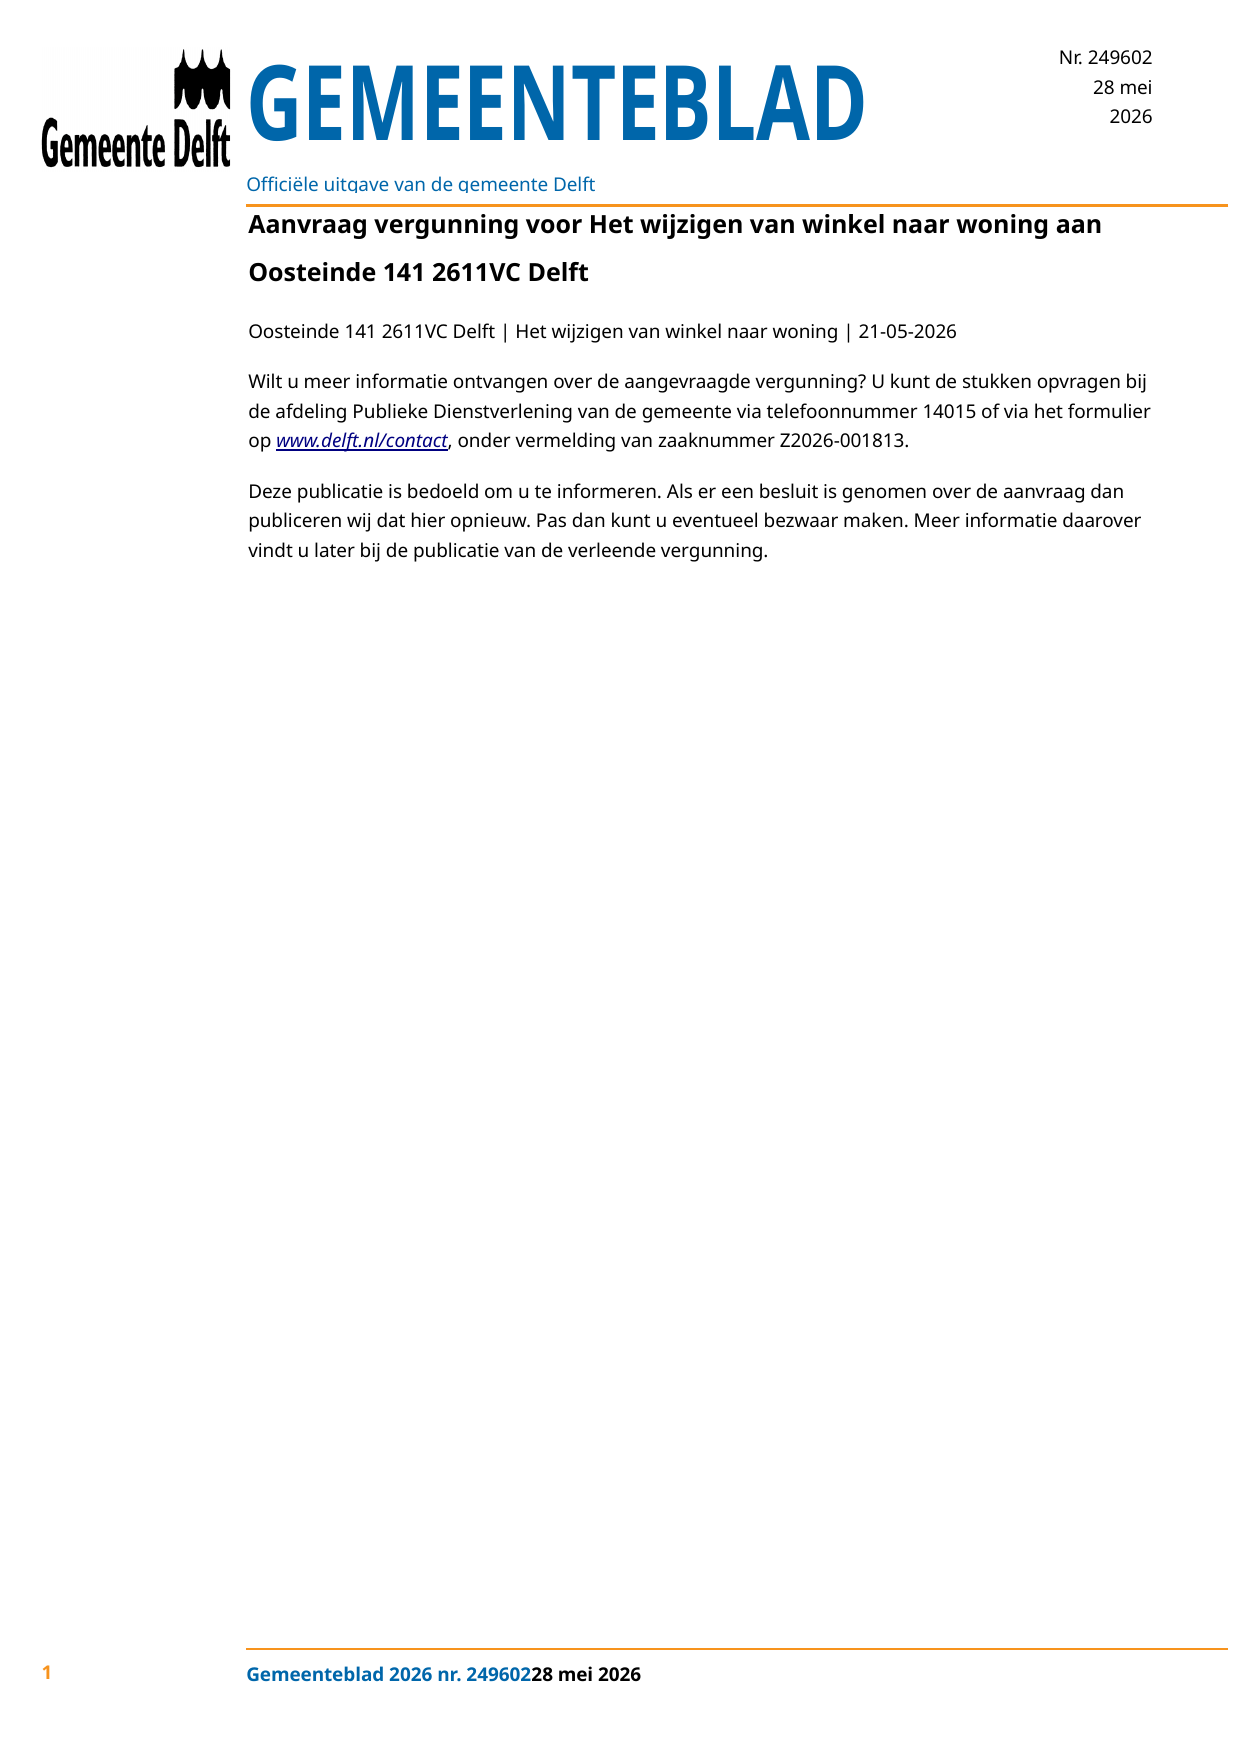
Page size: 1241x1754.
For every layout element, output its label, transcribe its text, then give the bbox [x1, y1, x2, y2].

text Wilt u meer informatie ontvangen over de aangevraagde vergunning? U kunt de stukken opvragen bij de afdeling Publieke Dienstverlening van de gemeente via telefoonnummer 14015 of via het formulier op www.delft.nl/contact, onder vermelding van zaaknummer Z2026-001813. [248, 368, 1152, 453]
text Aanvraag vergunning voor Het wijzigen van winkel naar woning aan Oosteinde 141 2611VC Delft [248, 207, 1152, 288]
text Oosteinde 141 2611VC Delft | Het wijzigen van winkel naar woning | 21-05-2026 [248, 318, 1152, 344]
picture [41, 47, 231, 172]
text Deze publicatie is bedoeld om u te informeren. Als er een besluit is genomen over de aanvraag dan publiceren wij dat hier opnieuw. Pas dan kunt u eventueel bezwaar maken. Meer informatie daarover vindt u later bij de publicatie van de verleende vergunning. [248, 478, 1152, 563]
